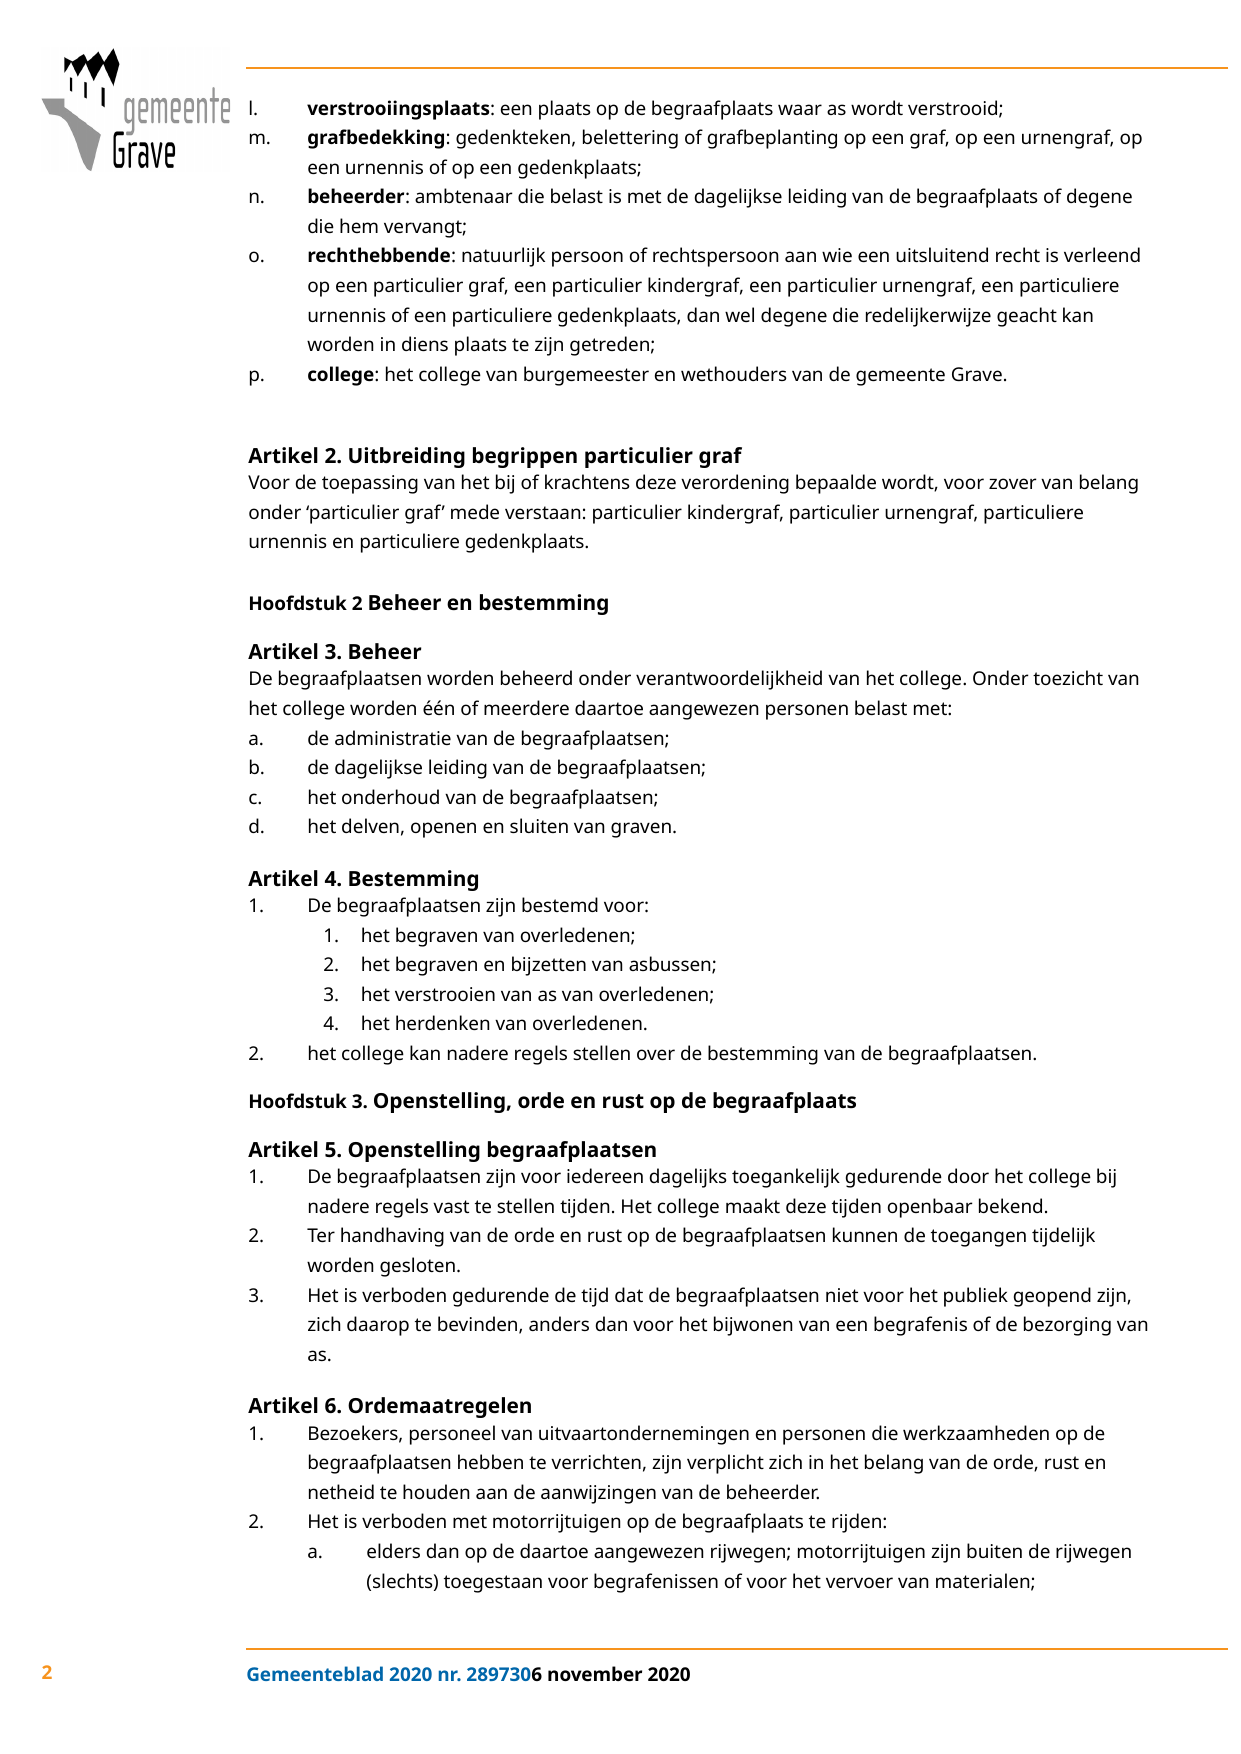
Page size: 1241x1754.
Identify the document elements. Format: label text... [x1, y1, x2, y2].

text Voor de toepassing van het bij of krachtens deze verordening bepaalde wordt, voor zover van belang onder ‘particulier graf’ mede verstaan: particulier kindergraf, particulier urnengraf, particuliere urnennis en particuliere gedenkplaats. [248, 469, 1152, 554]
list het college kan nadere regels stellen over de bestemming van de begraafplaatsen. [248, 1040, 1152, 1066]
list college: het college van burgemeester en wethouders van de gemeente Grave. [248, 361, 1152, 387]
list Het is verboden gedurende de tijd dat de begraafplaatsen niet voor het publiek geopend zijn, zich daarop te bevinden, anders dan voor het bijwonen van een begrafenis of de bezorging van as. [248, 1282, 1152, 1367]
list De begraafplaatsen zijn bestemd voor: [248, 892, 1152, 918]
list Ter handhaving van de orde en rust op de begraafplaatsen kunnen de toegangen tijdelijk worden gesloten. [248, 1223, 1152, 1278]
list rechthebbende: natuurlijk persoon of rechtspersoon aan wie een uitsluitend recht is verleend op een particulier graf, een particulier kindergraf, een particulier urnengraf, een particuliere urnennis of een particuliere gedenkplaats, dan wel degene die redelijkerwijze geacht kan worden in diens plaats te zijn getreden; [248, 243, 1152, 357]
list beheerder: ambtenaar die belast is met de dagelijkse leiding van de begraafplaats of degene die hem vervangt; [248, 183, 1152, 239]
list verstrooiingsplaats: een plaats op de begraafplaats waar as wordt verstrooid; [248, 95, 1152, 121]
list Het is verboden met motorrijtuigen op de begraafplaats te rijden: [248, 1509, 1152, 1534]
text Artikel 3. Beheer [248, 637, 1152, 666]
text Artikel 4. Bestemming [248, 864, 1152, 892]
text De begraafplaatsen worden beheerd onder verantwoordelijkheid van het college. Onder toezicht van het college worden één of meerdere daartoe aangewezen personen belast met: [248, 666, 1152, 721]
text Artikel 2. Uitbreiding begrippen particulier graf [248, 441, 1152, 469]
list het begraven van overledenen; [323, 922, 1152, 948]
list grafbedekking: gedenkteken, belettering of grafbeplanting op een graf, op een urnengraf, op een urnennis of op een gedenkplaats; [248, 124, 1152, 180]
text Artikel 5. Openstelling begraafplaatsen [248, 1135, 1152, 1163]
list Bezoekers, personeel van uitvaartondernemingen en personen die werkzaamheden op de begraafplaatsen hebben te verrichten, zijn verplicht zich in het belang van de orde, rust en netheid te houden aan de aanwijzingen van de beheerder. [248, 1420, 1152, 1505]
text Hoofdstuk 2 Beheer en bestemming [248, 588, 1152, 616]
text Artikel 6. Ordemaatregelen [248, 1391, 1152, 1420]
list het verstrooien van as van overledenen; [323, 981, 1152, 1007]
list de administratie van de begraafplaatsen; [248, 725, 1152, 750]
list elders dan op de daartoe aangewezen rijwegen; motorrijtuigen zijn buiten de rijwegen (slechts) toegestaan voor begrafenissen of voor het vervoer van materialen; [307, 1538, 1152, 1593]
list het onderhoud van de begraafplaatsen; [248, 784, 1152, 809]
text Hoofdstuk 3. Openstelling, orde en rust op de begraafplaats [248, 1086, 1152, 1114]
list de dagelijkse leiding van de begraafplaatsen; [248, 754, 1152, 780]
picture [41, 47, 231, 172]
list het delven, openen en sluiten van graven. [248, 813, 1152, 839]
list het herdenken van overledenen. [323, 1011, 1152, 1036]
list het begraven en bijzetten van asbussen; [323, 951, 1152, 977]
list De begraafplaatsen zijn voor iedereen dagelijks toegankelijk gedurende door het college bij nadere regels vast te stellen tijden. Het college maakt deze tijden openbaar bekend. [248, 1163, 1152, 1219]
